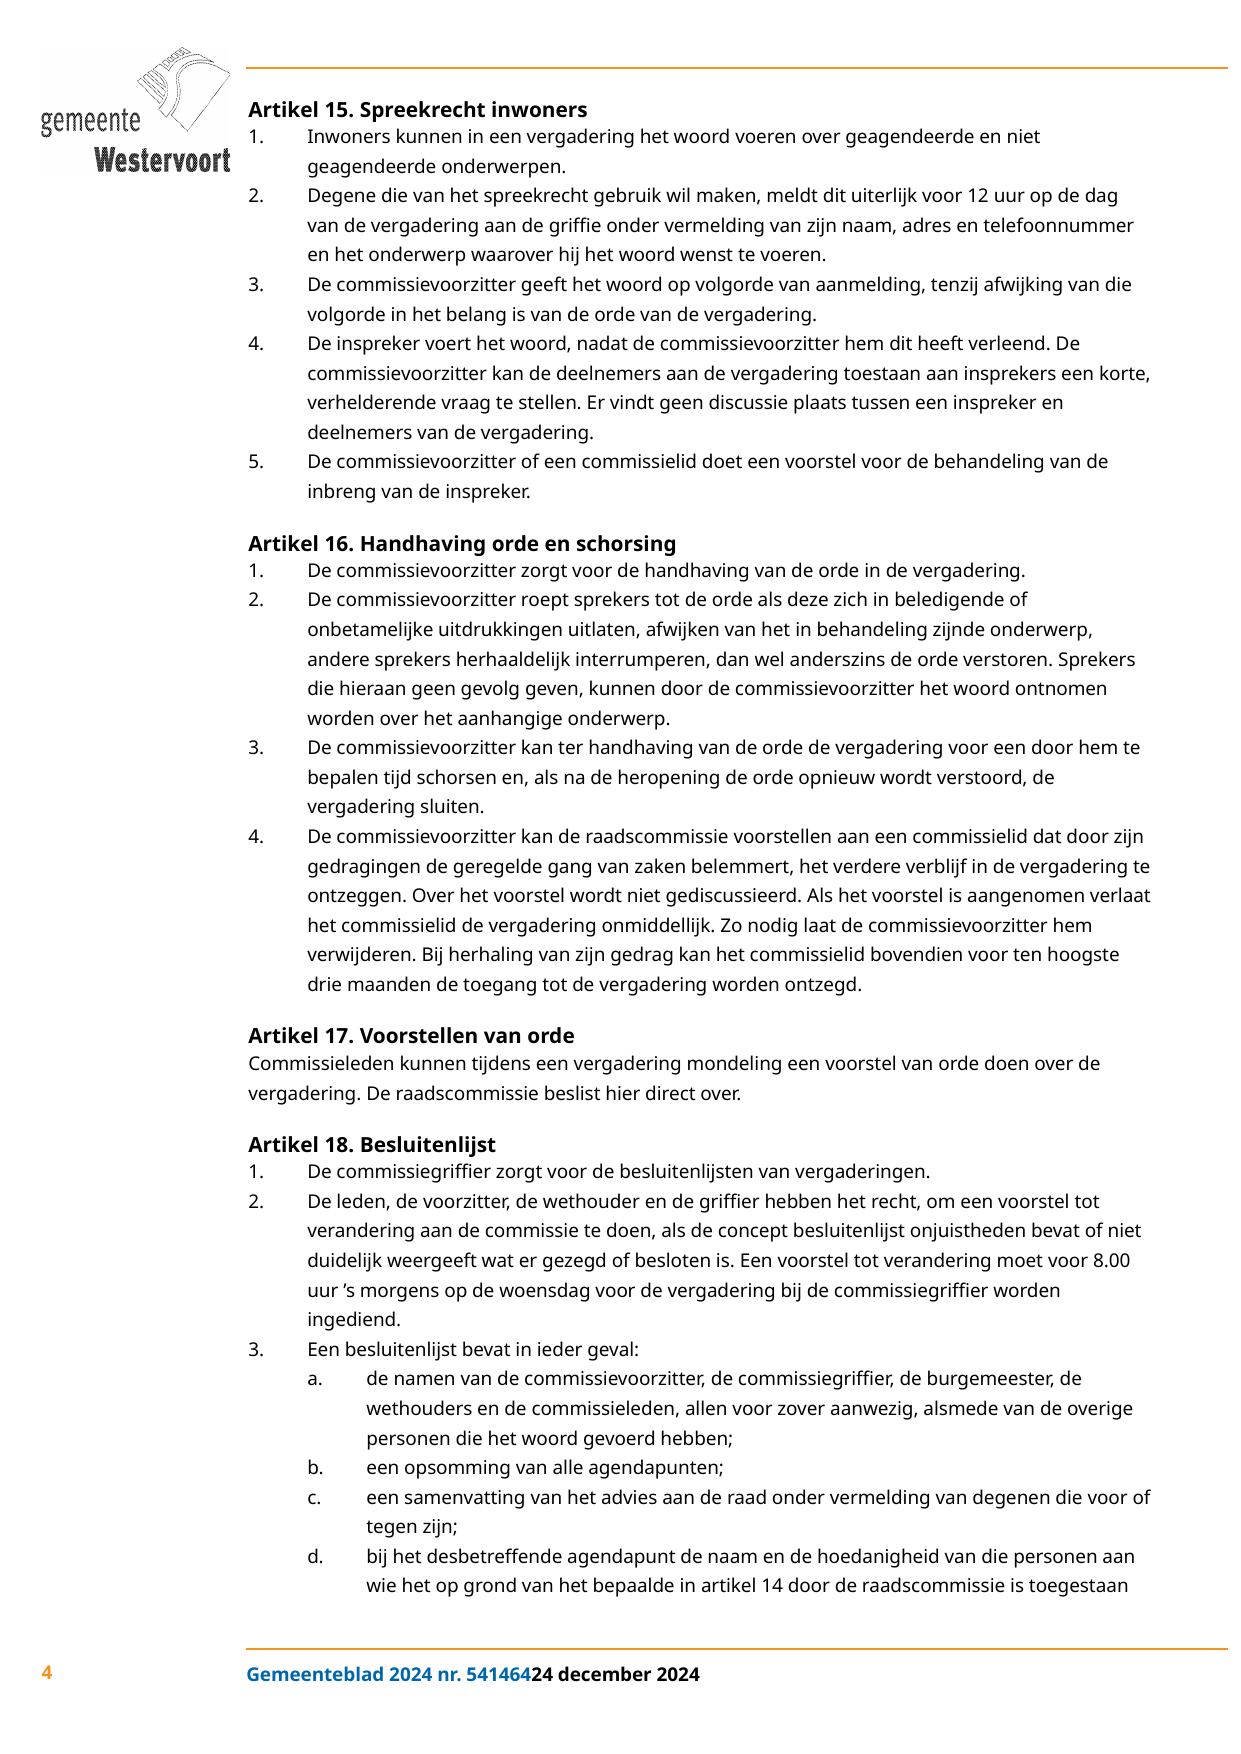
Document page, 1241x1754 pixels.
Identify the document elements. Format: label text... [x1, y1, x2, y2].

list De commissievoorzitter zorgt voor de handhaving van de orde in de vergadering. [248, 557, 1152, 583]
list De commissievoorzitter kan de raadscommissie voorstellen aan een commissielid dat door zijn gedragingen de geregelde gang van zaken belemmert, het verdere verblijf in de vergadering te ontzeggen. Over het voorstel wordt niet gediscussieerd. Als het voorstel is aangenomen verlaat het commissielid de vergadering onmiddellijk. Zo nodig laat de commissievoorzitter hem verwijderen. Bij herhaling van zijn gedrag kan het commissielid bovendien voor ten hoogste drie maanden de toegang tot de vergadering worden ontzegd. [248, 823, 1152, 997]
list bij het desbetreffende agendapunt de naam en de hoedanigheid van die personen aan wie het op grond van het bepaalde in artikel 14 door de raadscommissie is toegestaan [307, 1543, 1152, 1598]
list Degene die van het spreekrecht gebruik wil maken, meldt dit uiterlijk voor 12 uur op de dag van de vergadering aan de griffie onder vermelding van zijn naam, adres en telefoonnummer en het onderwerp waarover hij het woord wenst te voeren. [248, 182, 1152, 267]
list een samenvatting van het advies aan de raad onder vermelding van degenen die voor of tegen zijn; [307, 1484, 1152, 1539]
list de namen van de commissievoorzitter, de commissiegriffier, de burgemeester, de wethouders en de commissieleden, allen voor zover aanwezig, alsmede van de overige personen die het woord gevoerd hebben; [307, 1366, 1152, 1451]
text Artikel 15. Spreekrecht inwoners [248, 95, 1152, 123]
text Artikel 17. Voorstellen van orde [248, 1022, 1152, 1050]
list De commissiegriffier zorgt voor de besluitenlijsten van vergaderingen. [248, 1158, 1152, 1184]
text Artikel 18. Besluitenlijst [248, 1130, 1152, 1158]
list De commissievoorzitter geeft het woord op volgorde van aanmelding, tenzij afwijking van die volgorde in het belang is van de orde van de vergadering. [248, 271, 1152, 326]
list een opsomming van alle agendapunten; [307, 1454, 1152, 1480]
list De commissievoorzitter of een commissielid doet een voorstel voor de behandeling van de inbreng van de inspreker. [248, 449, 1152, 504]
picture [41, 47, 231, 172]
list Een besluitenlijst bevat in ieder geval: [248, 1336, 1152, 1362]
text Commissieleden kunnen tijdens een vergadering mondeling een voorstel van orde doen over de vergadering. De raadscommissie beslist hier direct over. [248, 1050, 1152, 1105]
list De commissievoorzitter roept sprekers tot de orde als deze zich in beledigende of onbetamelijke uitdrukkingen uitlaten, afwijken van het in behandeling zijnde onderwerp, andere sprekers herhaaldelijk interrumperen, dan wel anderszins de orde verstoren. Sprekers die hieraan geen gevolg geven, kunnen door de commissievoorzitter het woord ontnomen worden over het aanhangige onderwerp. [248, 587, 1152, 731]
list De inspreker voert het woord, nadat de commissievoorzitter hem dit heeft verleend. De commissievoorzitter kan de deelnemers aan de vergadering toestaan aan insprekers een korte, verhelderende vraag te stellen. Er vindt geen discussie plaats tussen een inspreker en deelnemers van de vergadering. [248, 330, 1152, 445]
list De commissievoorzitter kan ter handhaving van de orde de vergadering voor een door hem te bepalen tijd schorsen en, als na de heropening de orde opnieuw wordt verstoord, de vergadering sluiten. [248, 734, 1152, 819]
list De leden, de voorzitter, de wethouder en de griffier hebben het recht, om een voorstel tot verandering aan de commissie te doen, als de concept besluitenlijst onjuistheden bevat of niet duidelijk weergeeft wat er gezegd of besloten is. Een voorstel tot verandering moet voor 8.00 uur ’s morgens op de woensdag voor de vergadering bij de commissiegriffier worden ingediend. [248, 1188, 1152, 1332]
text Artikel 16. Handhaving orde en schorsing [248, 529, 1152, 557]
list Inwoners kunnen in een vergadering het woord voeren over geagendeerde en niet geagendeerde onderwerpen. [248, 123, 1152, 178]
